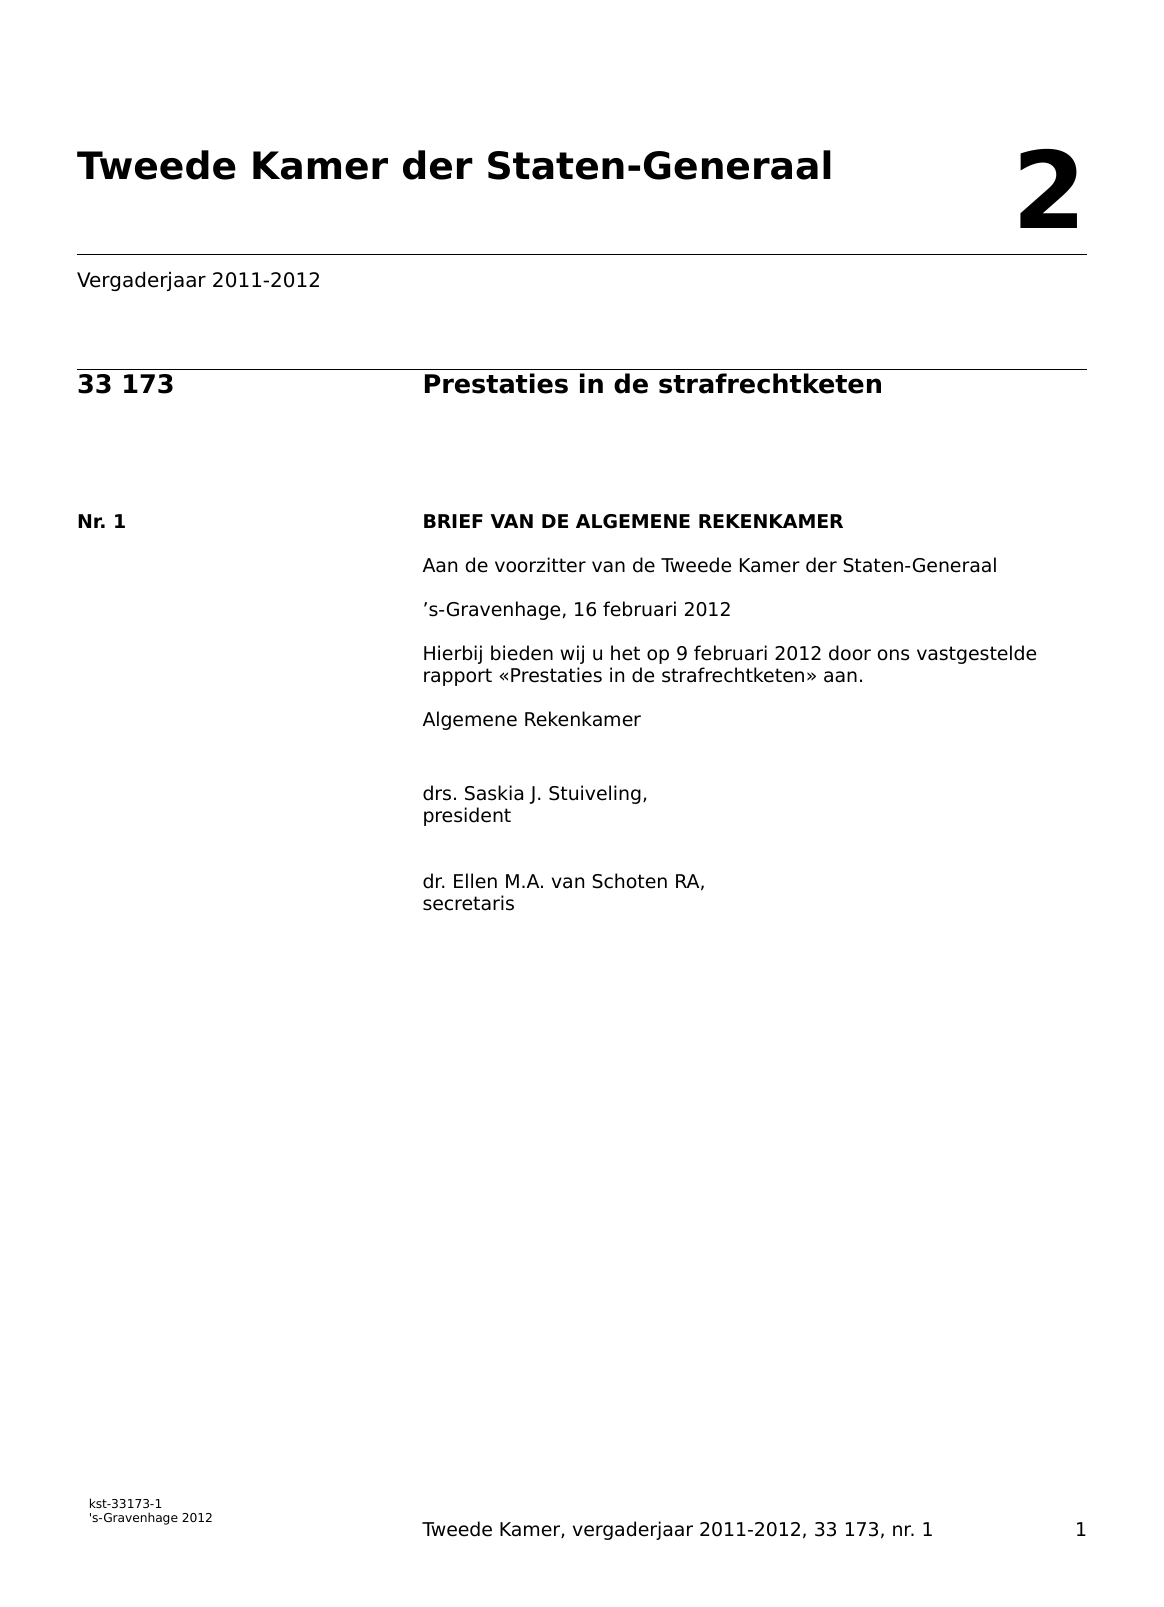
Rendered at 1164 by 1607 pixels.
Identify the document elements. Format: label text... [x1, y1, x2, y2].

text Aan de voorzitter van de Tweede Kamer der Staten-Generaal [422, 555, 1087, 577]
text 's-Gravenhage 2012 [88, 1511, 323, 1525]
text dr. Ellen M.A. van Schoten RA, secretaris [422, 849, 1087, 915]
table_cell Vergaderjaar 2011-2012 [77, 255, 1087, 369]
text drs. Saskia J. Stuiveling, president [422, 761, 1087, 827]
text Algemene Rekenkamer [422, 709, 1087, 731]
text kst-33173-1 [88, 1497, 323, 1511]
table_header Tweede Kamer der Staten-Generaal [77, 130, 886, 254]
text Hierbij bieden wij u het op 9 februari 2012 door ons vastgestelde rapport «Prestaties in de strafrechtketen» aan. [422, 643, 1087, 687]
text ’s-Gravenhage, 16 februari 2012 [422, 599, 1087, 621]
subtitle 33 173 Prestaties in de strafrechtketen [77, 370, 1087, 399]
subtitle Nr. 1 BRIEF VAN DE ALGEMENE REKENKAMER [77, 511, 1087, 532]
table_header 2 [886, 130, 1087, 254]
